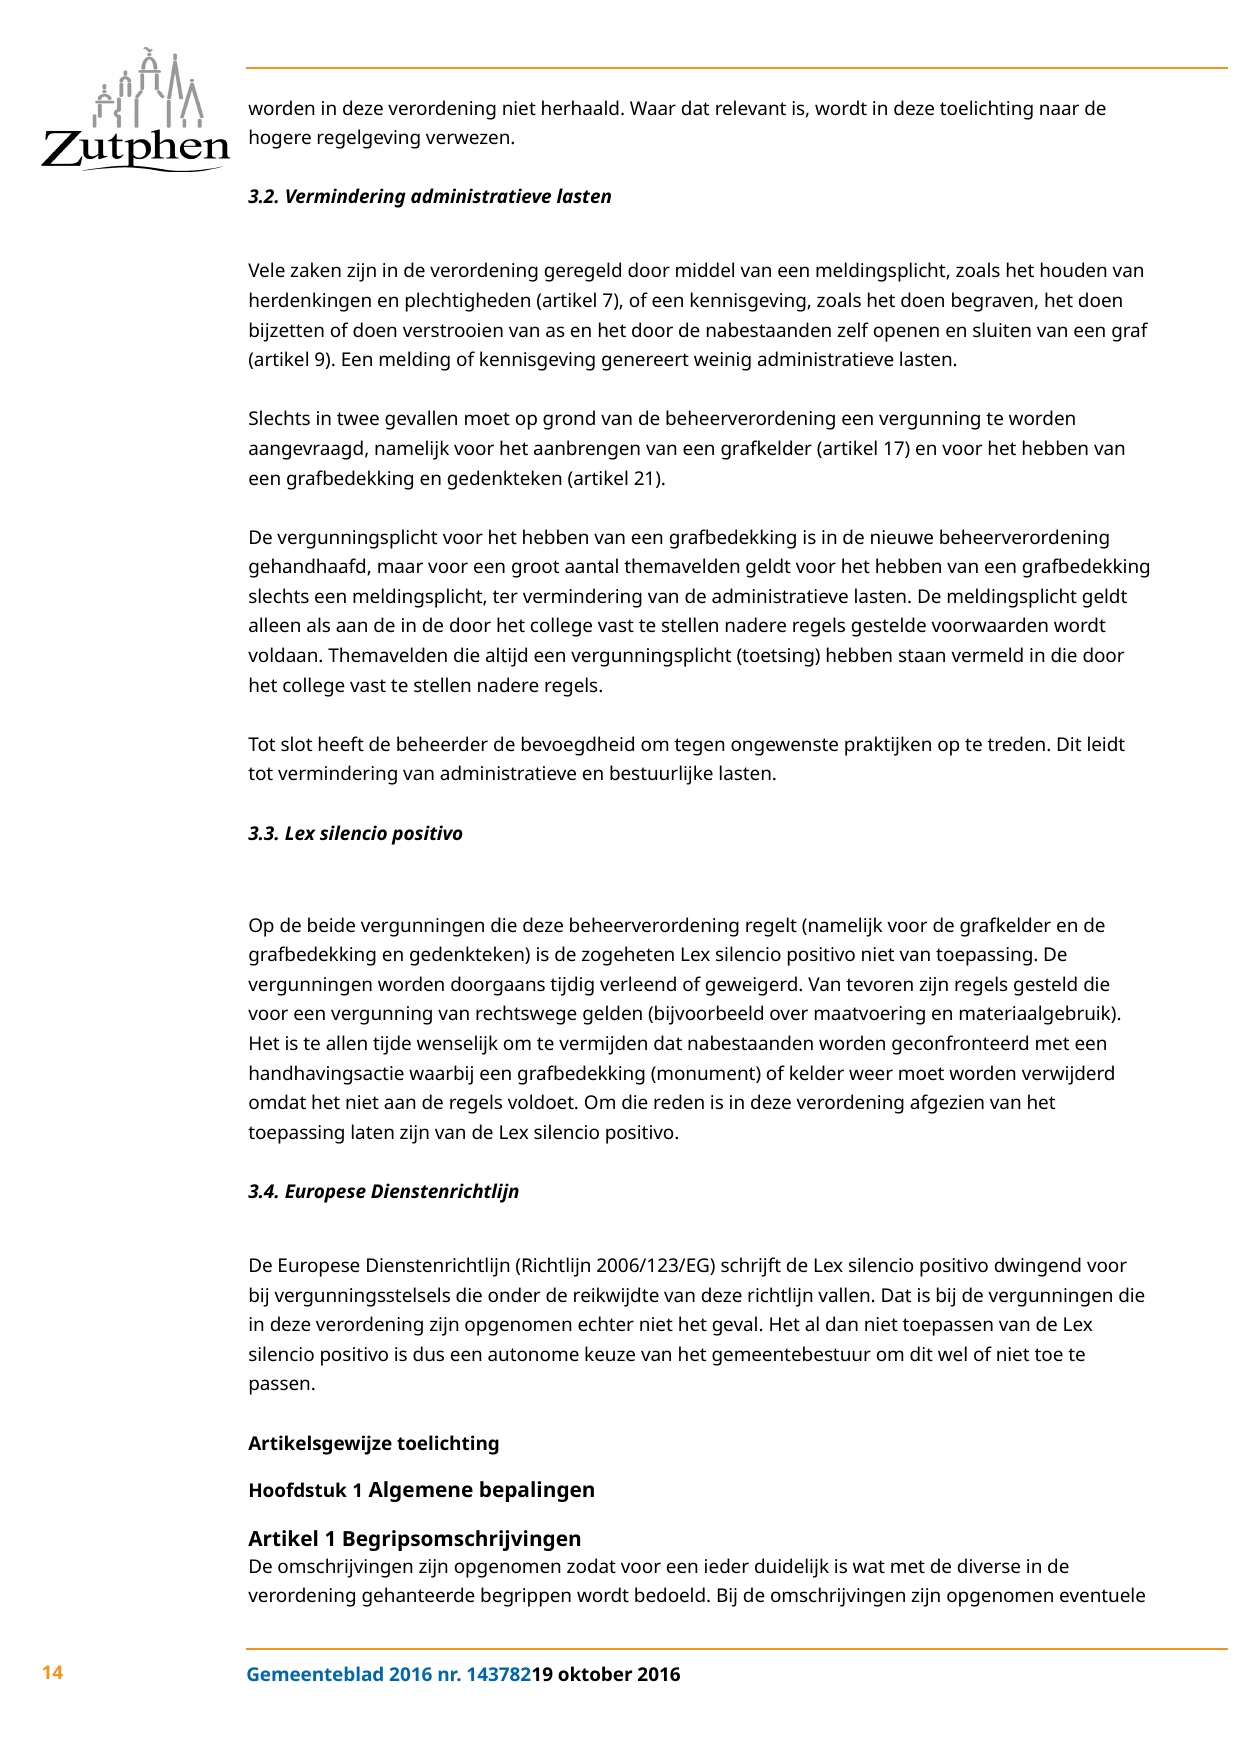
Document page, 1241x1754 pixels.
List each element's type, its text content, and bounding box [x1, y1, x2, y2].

picture [41, 47, 231, 172]
text Slechts in twee gevallen moet op grond van de beheerverordening een vergunning te worden aangevraagd, namelijk voor het aanbrengen van een grafkelder (artikel 17) en voor het hebben van een grafbedekking en gedenkteken (artikel 21). [248, 406, 1152, 490]
text Tot slot heeft de beheerder de bevoegdheid om tegen ongewenste praktijken op te treden. Dit leidt tot vermindering van administratieve en bestuurlijke lasten. [248, 731, 1152, 786]
text 3.2. Vermindering administratieve lasten [248, 183, 1152, 209]
text worden in deze verordening niet herhaald. Waar dat relevant is, wordt in deze toelichting naar de hogere regelgeving verwezen. [248, 95, 1152, 150]
text Hoofdstuk 1 Algemene bepalingen [248, 1475, 1152, 1504]
text De omschrijvingen zijn opgenomen zodat voor een ieder duidelijk is wat met de diverse in de verordening gehanteerde begrippen wordt bedoeld. Bij de omschrijvingen zijn opgenomen eventuele [248, 1553, 1152, 1608]
text Artikel 1 Begripsomschrijvingen [248, 1524, 1152, 1553]
text 3.3. Lex silencio positivo [248, 820, 1152, 845]
text De vergunningsplicht voor het hebben van een grafbedekking is in de nieuwe beheerverordening gehandhaafd, maar voor een groot aantal themavelden geldt voor het hebben van een grafbedekking slechts een meldingsplicht, ter vermindering van de administratieve lasten. De meldingsplicht geldt alleen als aan de in de door het college vast te stellen nadere regels gestelde voorwaarden wordt voldaan. Themavelden die altijd een vergunningsplicht (toetsing) hebben staan vermeld in die door het college vast te stellen nadere regels. [248, 524, 1152, 697]
text Artikelsgewijze toelichting [248, 1430, 1152, 1455]
text Vele zaken zijn in de verordening geregeld door middel van een meldingsplicht, zoals het houden van herdenkingen en plechtigheden (artikel 7), of een kennisgeving, zoals het doen begraven, het doen bijzetten of doen verstrooien van as en het door de nabestaanden zelf openen en sluiten van een graf (artikel 9). Een melding of kennisgeving genereert weinig administratieve lasten. [248, 258, 1152, 372]
text 3.4. Europese Dienstenrichtlijn [248, 1178, 1152, 1204]
text Op de beide vergunningen die deze beheerverordening regelt (namelijk voor de grafkelder en de grafbedekking en gedenkteken) is de zogeheten Lex silencio positivo niet van toepassing. De vergunningen worden doorgaans tijdig verleend of geweigerd. Van tevoren zijn regels gesteld die voor een vergunning van rechtswege gelden (bijvoorbeeld over maatvoering en materiaalgebruik). Het is te allen tijde wenselijk om te vermijden dat nabestaanden worden geconfronteerd met een handhavingsactie waarbij een grafbedekking (monument) of kelder weer moet worden verwijderd omdat het niet aan de regels voldoet. Om die reden is in deze verordening afgezien van het toepassing laten zijn van de Lex silencio positivo. [248, 912, 1152, 1145]
text De Europese Dienstenrichtlijn (Richtlijn 2006/123/EG) schrijft de Lex silencio positivo dwingend voor bij vergunningsstelsels die onder de reikwijdte van deze richtlijn vallen. Dat is bij de vergunningen die in deze verordening zijn opgenomen echter niet het geval. Het al dan niet toepassen van de Lex silencio positivo is dus een autonome keuze van het gemeentebestuur om dit wel of niet toe te passen. [248, 1252, 1152, 1396]
